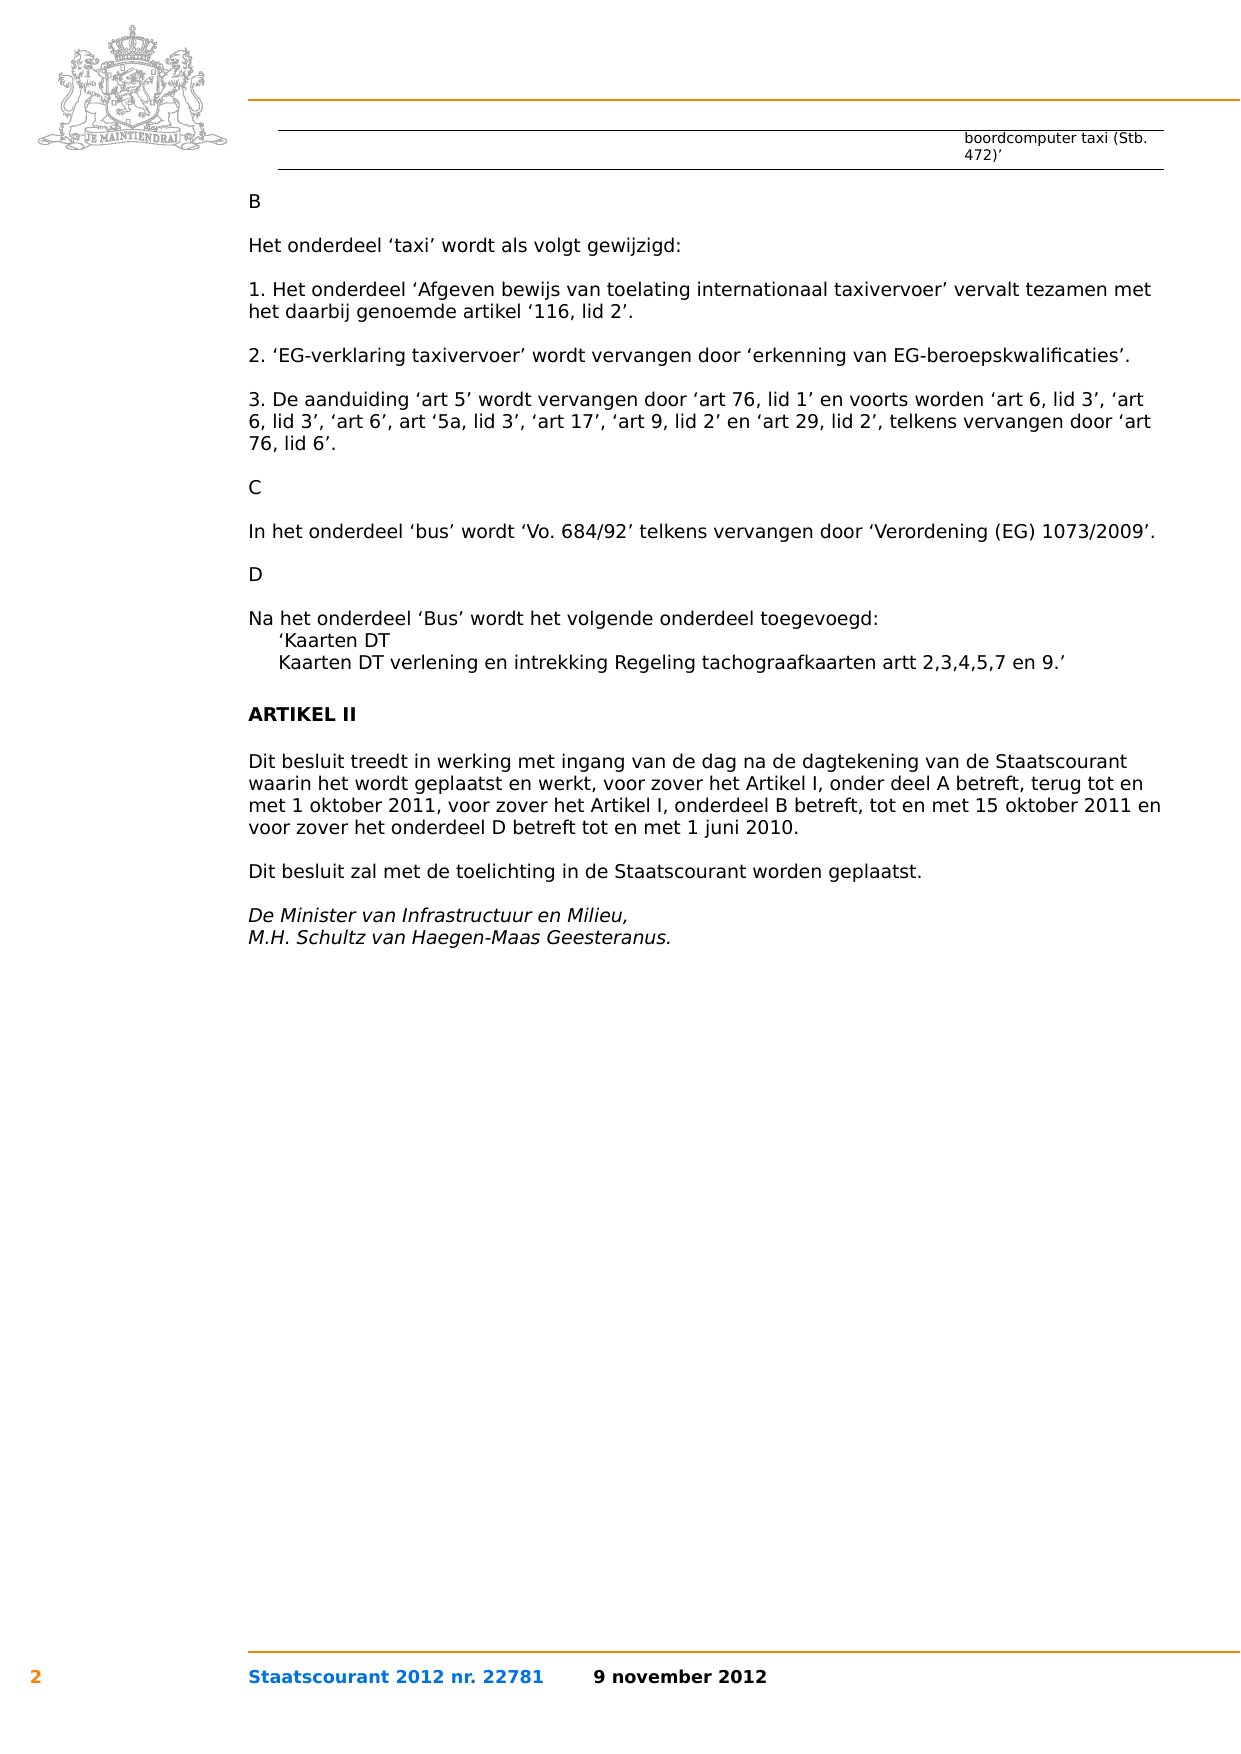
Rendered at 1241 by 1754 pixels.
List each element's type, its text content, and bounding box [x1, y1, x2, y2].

text Na het onderdeel ‘Bus’ wordt het volgende onderdeel toegevoegd: [248, 608, 1163, 630]
text ‘Kaarten DT [278, 630, 1163, 652]
text 2. ‘EG-verklaring taxivervoer’ wordt vervangen door ‘erkenning van EG-beroepskwalificaties’. [248, 345, 1163, 367]
text In het onderdeel ‘bus’ wordt ‘Vo. 684/92’ telkens vervangen door ‘Verordening (EG) 1073/2009’. [248, 521, 1163, 542]
text Dit besluit zal met de toelichting in de Staatscourant worden geplaatst. [248, 861, 1163, 883]
text Dit besluit treedt in werking met ingang van de dag na de dagtekening van de Staatscourant waarin het wordt geplaatst en werkt, voor zover het Artikel I, onder deel A betreft, terug tot en met 1 oktober 2011, voor zover het Artikel I, onderdeel B betreft, tot en met 15 oktober 2011 en voor zover het onderdeel D betreft tot en met 1 juni 2010. [248, 751, 1163, 839]
text 1. Het onderdeel ‘Afgeven bewijs van toelating internationaal taxivervoer’ vervalt tezamen met het daarbij genoemde artikel ‘116, lid 2’. [248, 279, 1163, 323]
picture [38, 25, 227, 150]
table_cell [278, 131, 753, 168]
text 3. De aanduiding ‘art 5’ wordt vervangen door ‘art 76, lid 1’ en voorts worden ‘art 6, lid 3’, ‘art 6, lid 3’, ‘art 6’, art ‘5a, lid 3’, ‘art 17’, ‘art 9, lid 2’ en ‘art 29, lid 2’, telkens vervangen door ‘art 76, lid 6’. [248, 389, 1163, 455]
text Kaarten DT verlening en intrekking Regeling tachograafkaarten artt 2,3,4,5,7 en 9.’ [278, 652, 1163, 674]
table_cell boordcomputer taxi (Stb. 472)’ [958, 131, 1163, 168]
table_cell [753, 131, 958, 168]
subtitle ARTIKEL II [248, 704, 1163, 726]
text De Minister van Infrastructuur en Milieu, M.H. Schultz van Haegen-Maas Geesteranus. [248, 905, 1163, 949]
text D [248, 564, 1163, 586]
text C [248, 477, 1163, 499]
text B [248, 191, 1163, 213]
text Het onderdeel ‘taxi’ wordt als volgt gewijzigd: [248, 235, 1163, 257]
